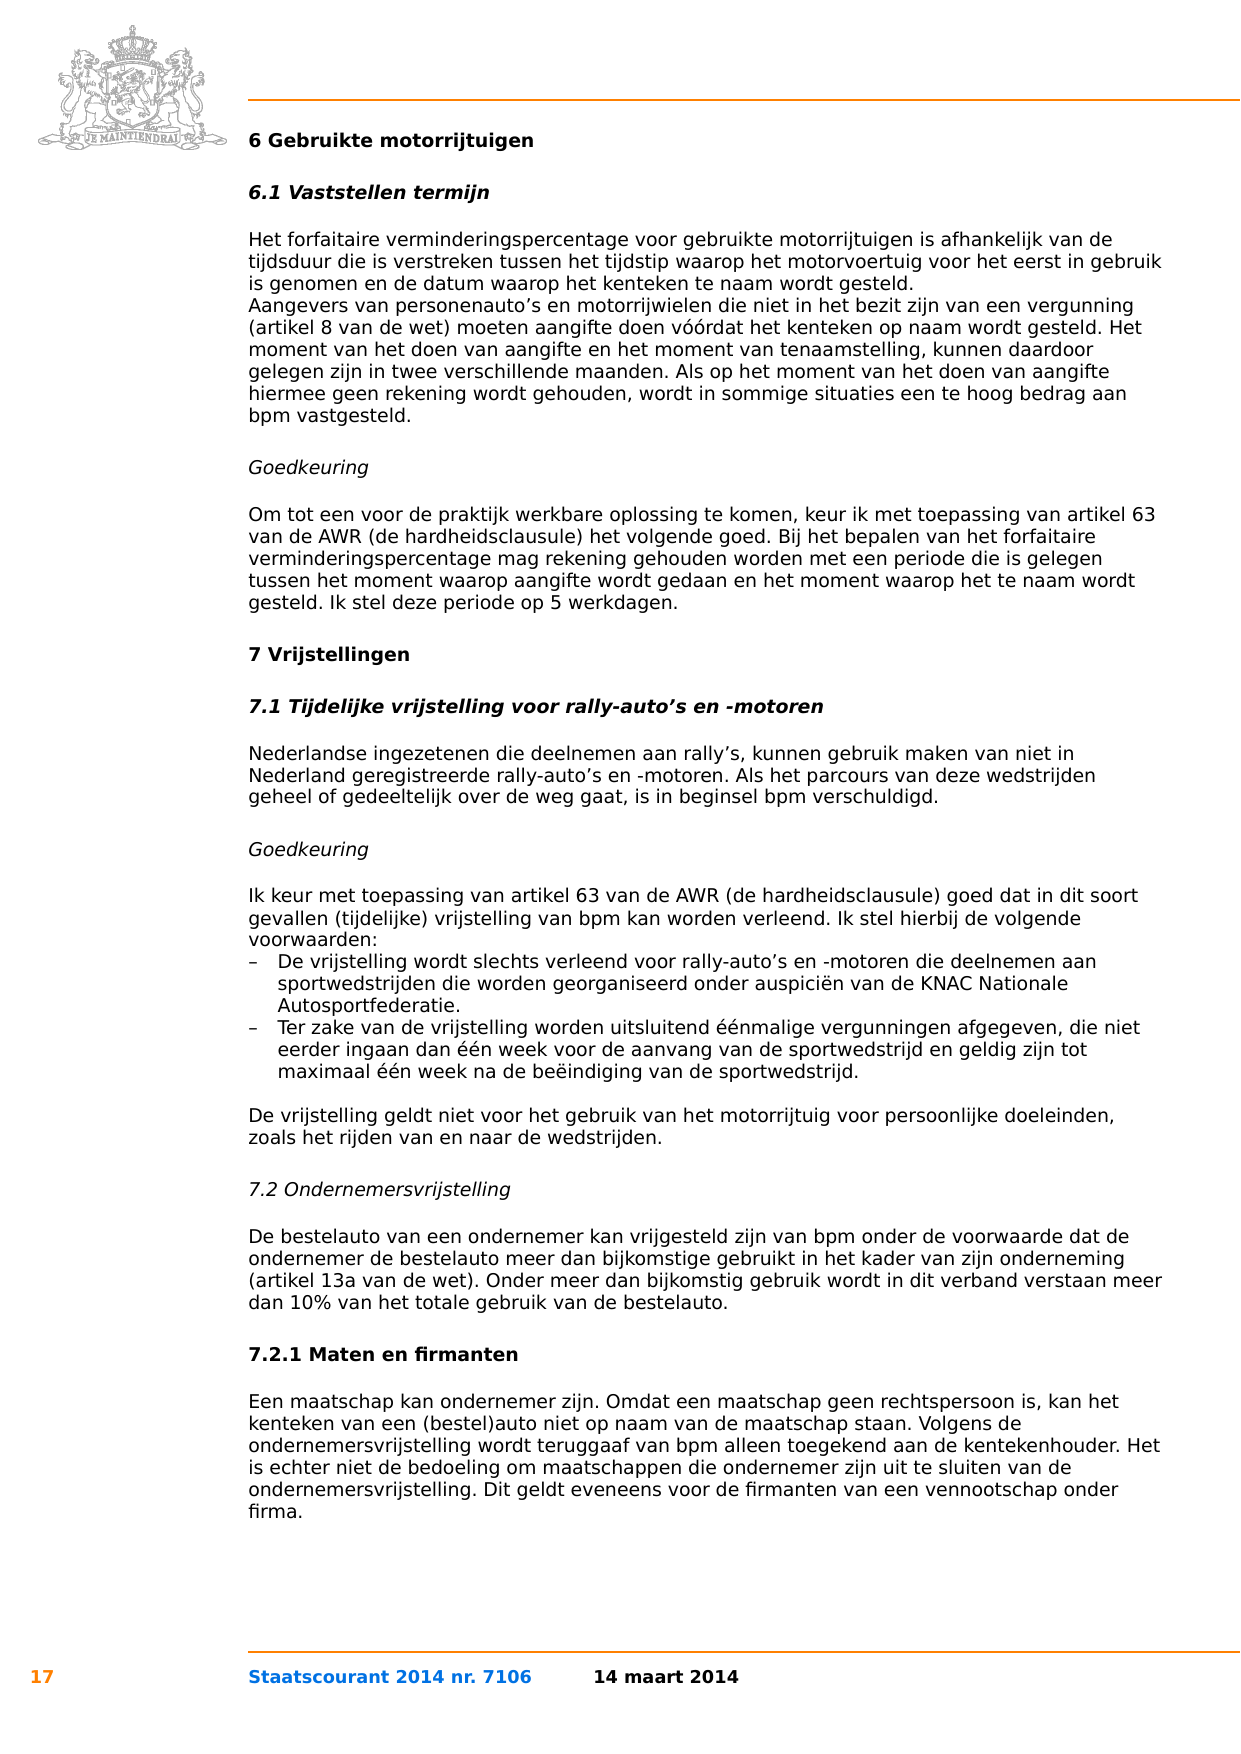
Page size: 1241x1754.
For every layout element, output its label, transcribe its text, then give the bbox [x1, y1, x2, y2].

subtitle Goedkeuring [248, 838, 1163, 860]
subtitle 6.1 Vaststellen termijn [248, 182, 1163, 204]
subtitle 6 Gebruikte motorrijtuigen [248, 130, 1163, 152]
text Om tot een voor de praktijk werkbare oplossing te komen, keur ik met toepassing van artikel 63 van de AWR (de hardheidsclausule) het volgende goed. Bij het bepalen van het forfaitaire verminderingspercentage mag rekening gehouden worden met een periode die is gelegen tussen het moment waarop aangifte wordt gedaan en het moment waarop het te naam wordt gesteld. Ik stel deze periode op 5 werkdagen. [248, 504, 1163, 613]
subtitle 7.2.1 Maten en firmanten [248, 1344, 1163, 1366]
text De bestelauto van een ondernemer kan vrijgesteld zijn van bpm onder de voorwaarde dat de ondernemer de bestelauto meer dan bijkomstige gebruikt in het kader van zijn onderneming (artikel 13a van de wet). Onder meer dan bijkomstig gebruik wordt in dit verband verstaan meer dan 10% van het totale gebruik van de bestelauto. [248, 1226, 1163, 1314]
text Het forfaitaire verminderingspercentage voor gebruikte motorrijtuigen is afhankelijk van de tijdsduur die is verstreken tussen het tijdstip waarop het motorvoertuig voor het eerst in gebruik is genomen en de datum waarop het kenteken te naam wordt gesteld. [248, 229, 1163, 295]
text Ik keur met toepassing van artikel 63 van de AWR (de hardheidsclausule) goed dat in dit soort gevallen (tijdelijke) vrijstelling van bpm kan worden verleend. Ik stel hierbij de volgende voorwaarden: [248, 885, 1163, 951]
picture [38, 25, 227, 150]
subtitle 7.2 Ondernemersvrijstelling [248, 1179, 1163, 1201]
subtitle 7.1 Tijdelijke vrijstelling voor rally-auto’s en -motoren [248, 696, 1163, 717]
text – Ter zake van de vrijstelling worden uitsluitend éénmalige vergunningen afgegeven, die niet eerder ingaan dan één week voor de aanvang van de sportwedstrijd en geldig zijn tot maximaal één week na de beëindiging van de sportwedstrijd. [248, 1017, 1163, 1083]
text De vrijstelling geldt niet voor het gebruik van het motorrijtuig voor persoonlijke doeleinden, zoals het rijden van en naar de wedstrijden. [248, 1105, 1163, 1149]
subtitle Goedkeuring [248, 457, 1163, 479]
text Een maatschap kan ondernemer zijn. Omdat een maatschap geen rechtspersoon is, kan het kenteken van een (bestel)auto niet op naam van de maatschap staan. Volgens de ondernemersvrijstelling wordt teruggaaf van bpm alleen toegekend aan de kentekenhouder. Het is echter niet de bedoeling om maatschappen die ondernemer zijn uit te sluiten van de ondernemersvrijstelling. Dit geldt eveneens voor de firmanten van een vennootschap onder firma. [248, 1391, 1163, 1523]
text Nederlandse ingezetenen die deelnemen aan rally’s, kunnen gebruik maken van niet in Nederland geregistreerde rally-auto’s en -motoren. Als het parcours van deze wedstrijden geheel of gedeeltelijk over de weg gaat, is in beginsel bpm verschuldigd. [248, 742, 1163, 808]
text – De vrijstelling wordt slechts verleend voor rally-auto’s en -motoren die deelnemen aan sportwedstrijden die worden georganiseerd onder auspiciën van de KNAC Nationale Autosportfederatie. [248, 951, 1163, 1017]
subtitle 7 Vrijstellingen [248, 643, 1163, 666]
text Aangevers van personenauto’s en motorrijwielen die niet in het bezit zijn van een vergunning (artikel 8 van de wet) moeten aangifte doen vóórdat het kenteken op naam wordt gesteld. Het moment van het doen van aangifte en het moment van tenaamstelling, kunnen daardoor gelegen zijn in twee verschillende maanden. Als op het moment van het doen van aangifte hiermee geen rekening wordt gehouden, wordt in sommige situaties een te hoog bedrag aan bpm vastgesteld. [248, 295, 1163, 427]
